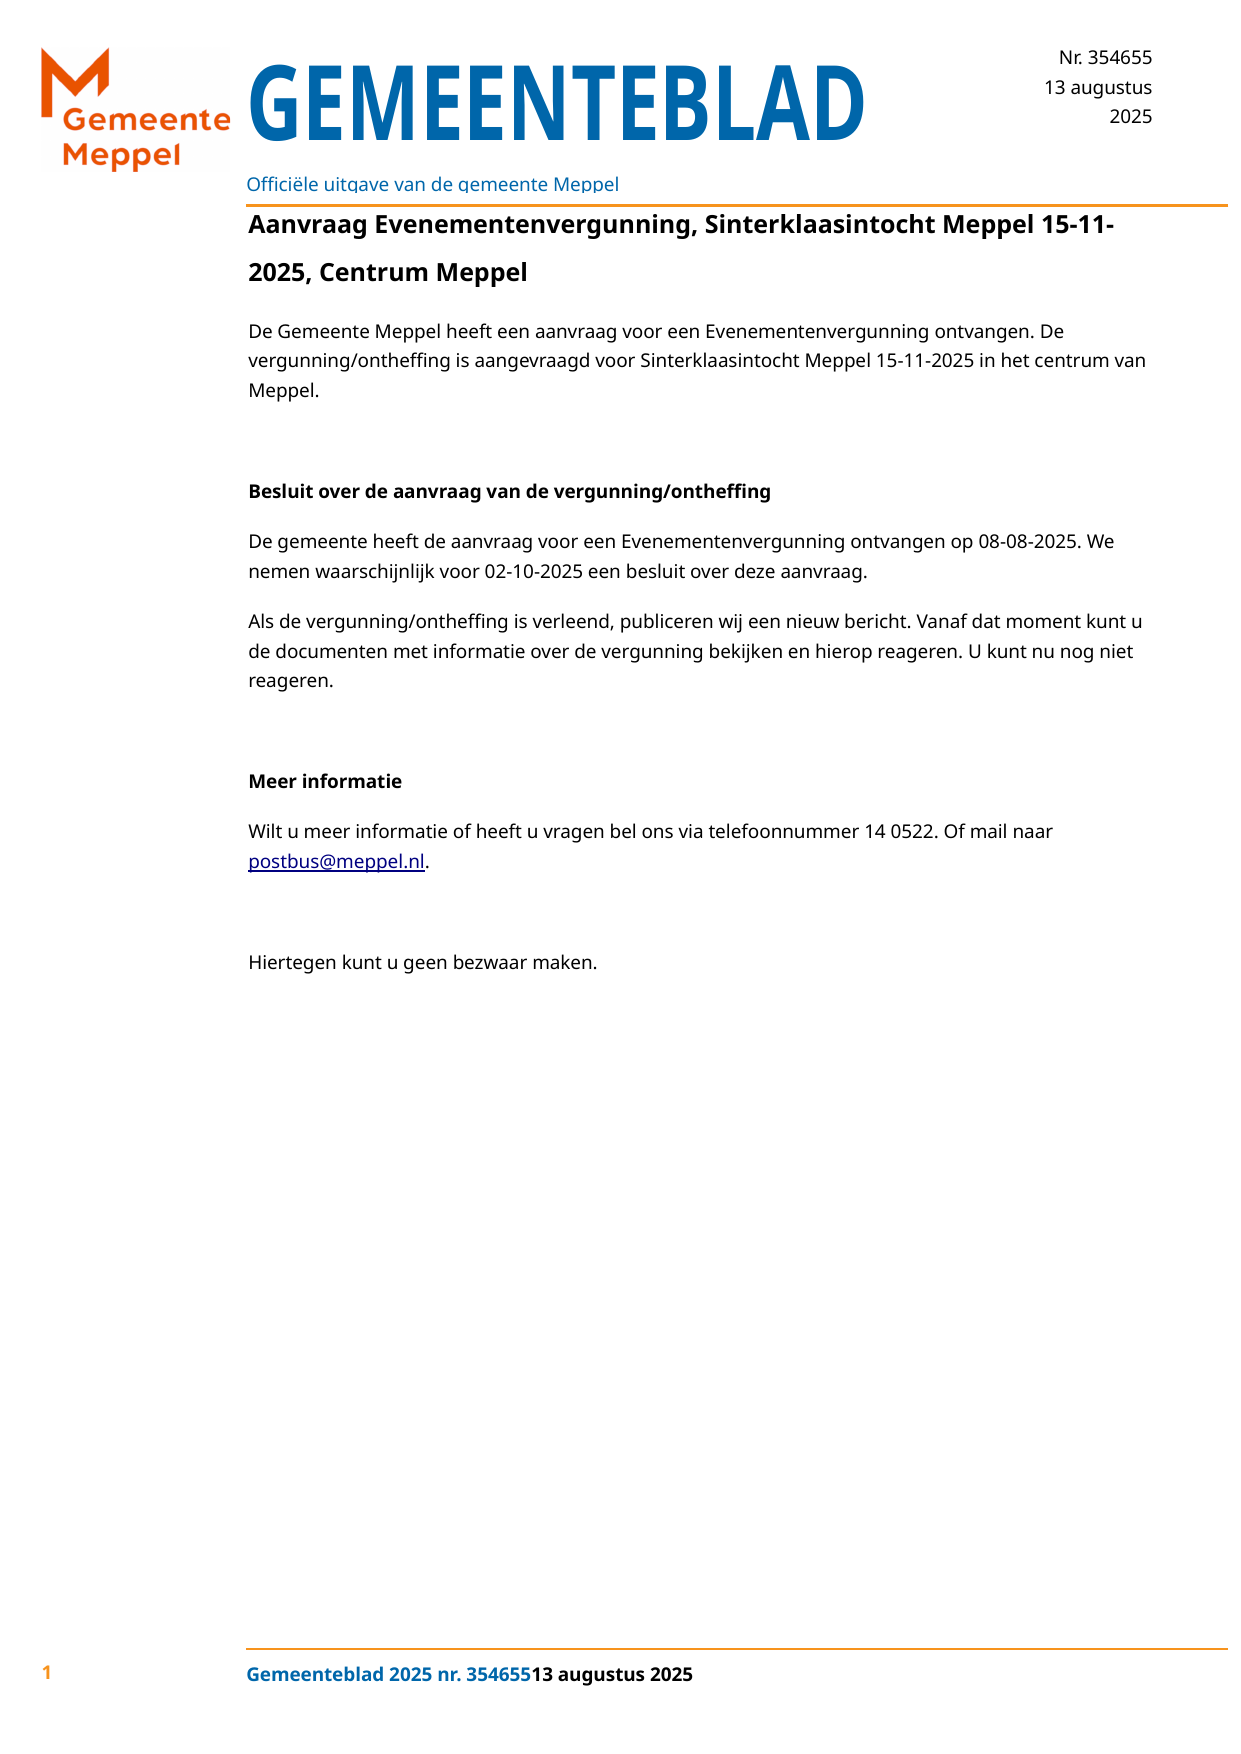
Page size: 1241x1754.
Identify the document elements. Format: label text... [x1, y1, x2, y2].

text Besluit over de aanvraag van de vergunning/ontheffing [248, 478, 1152, 504]
text De gemeente heeft de aanvraag voor een Evenementenvergunning ontvangen op 08-08-2025. We nemen waarschijnlijk voor 02-10-2025 een besluit over deze aanvraag. [248, 528, 1152, 584]
text Aanvraag Evenementenvergunning, Sinterklaasintocht Meppel 15-11-2025, Centrum Meppel [248, 207, 1152, 288]
text Hiertegen kunt u geen bezwaar maken. [248, 949, 1152, 975]
text Meer informatie [248, 768, 1152, 794]
text Wilt u meer informatie of heeft u vragen bel ons via telefoonnummer 14 0522. Of mail naar postbus@meppel.nl. [248, 819, 1152, 874]
text De Gemeente Meppel heeft een aanvraag voor een Evenementenvergunning ontvangen. De vergunning/ontheffing is aangevraagd voor Sinterklaasintocht Meppel 15-11-2025 in het centrum van Meppel. [248, 318, 1152, 403]
text Als de vergunning/ontheffing is verleend, publiceren wij een nieuw bericht. Vanaf dat moment kunt u de documenten met informatie over de vergunning bekijken en hierop reageren. U kunt nu nog niet reageren. [248, 608, 1152, 693]
picture [41, 47, 231, 172]
